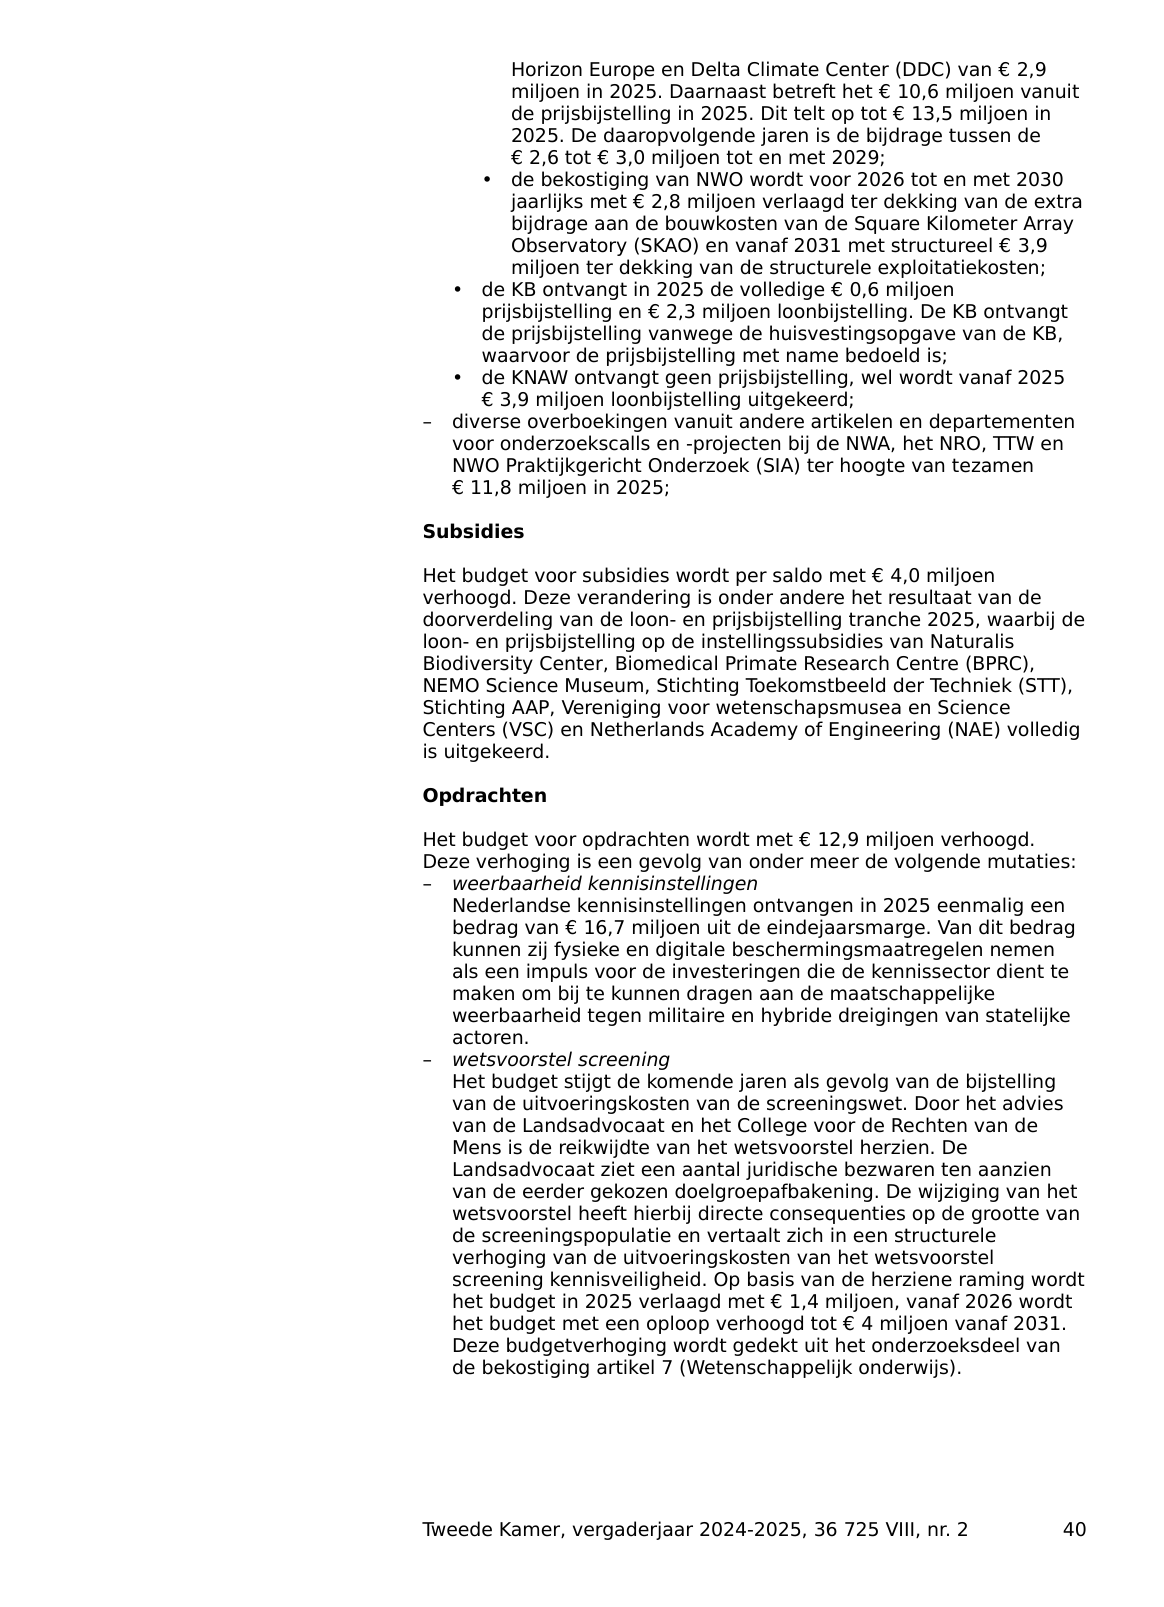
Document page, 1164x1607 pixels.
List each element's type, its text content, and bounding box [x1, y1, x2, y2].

subtitle Subsidies [422, 521, 1087, 543]
text • de KNAW ontvangt geen prijsbijstelling, wel wordt vanaf 2025 € 3,9 miljoen loonbijstelling uitgekeerd; [452, 367, 1087, 411]
text Horizon Europe en Delta Climate Center (DDC) van € 2,9 miljoen in 2025. Daarnaast betreft het € 10,6 miljoen vanuit de prijsbijstelling in 2025. Dit telt op tot € 13,5 miljoen in 2025. De daaropvolgende jaren is de bijdrage tussen de € 2,6 tot € 3,0 miljoen tot en met 2029; [481, 59, 1087, 169]
text Nederlandse kennisinstellingen ontvangen in 2025 eenmalig een bedrag van € 16,7 miljoen uit de eindejaarsmarge. Van dit bedrag kunnen zij fysieke en digitale beschermingsmaatregelen nemen als een impuls voor de investeringen die de kennissector dient te maken om bij te kunnen dragen aan de maatschappelijke weerbaarheid tegen militaire en hybride dreigingen van statelijke actoren. [452, 895, 1087, 1049]
text Het budget voor opdrachten wordt met € 12,9 miljoen verhoogd. Deze verhoging is een gevolg van onder meer de volgende mutaties: [422, 829, 1087, 873]
text – diverse overboekingen vanuit andere artikelen en departementen voor onderzoekscalls en -projecten bij de NWA, het NRO, TTW en NWO Praktijkgericht Onderzoek (SIA) ter hoogte van tezamen € 11,8 miljoen in 2025; [422, 411, 1087, 499]
text – weerbaarheid kennisinstellingen [422, 873, 1087, 895]
text • de KB ontvangt in 2025 de volledige € 0,6 miljoen prijsbijstelling en € 2,3 miljoen loonbijstelling. De KB ontvangt de prijsbijstelling vanwege de huisvestingsopgave van de KB, waarvoor de prijsbijstelling met name bedoeld is; [452, 279, 1087, 367]
text – wetsvoorstel screening [422, 1049, 1087, 1071]
subtitle Opdrachten [422, 785, 1087, 807]
text • de bekostiging van NWO wordt voor 2026 tot en met 2030 jaarlijks met € 2,8 miljoen verlaagd ter dekking van de extra bijdrage aan de bouwkosten van de Square Kilometer Array Observatory (SKAO) en vanaf 2031 met structureel € 3,9 miljoen ter dekking van de structurele exploitatiekosten; [481, 169, 1087, 279]
text Het budget voor subsidies wordt per saldo met € 4,0 miljoen verhoogd. Deze verandering is onder andere het resultaat van de doorverdeling van de loon- en prijsbijstelling tranche 2025, waarbij de loon- en prijsbijstelling op de instellingssubsidies van Naturalis Biodiversity Center, Biomedical Primate Research Centre (BPRC), NEMO Science Museum, Stichting Toekomstbeeld der Techniek (STT), Stichting AAP, Vereniging voor wetenschapsmusea en Science Centers (VSC) en Netherlands Academy of Engineering (NAE) volledig is uitgekeerd. [422, 565, 1087, 763]
text Het budget stijgt de komende jaren als gevolg van de bijstelling van de uitvoeringskosten van de screeningswet. Door het advies van de Landsadvocaat en het College voor de Rechten van de Mens is de reikwijdte van het wetsvoorstel herzien. De Landsadvocaat ziet een aantal juridische bezwaren ten aanzien van de eerder gekozen doelgroepafbakening. De wijziging van het wetsvoorstel heeft hierbij directe consequenties op de grootte van de screeningspopulatie en vertaalt zich in een structurele verhoging van de uitvoeringskosten van het wetsvoorstel screening kennisveiligheid. Op basis van de herziene raming wordt het budget in 2025 verlaagd met € 1,4 miljoen, vanaf 2026 wordt het budget met een oploop verhoogd tot € 4 miljoen vanaf 2031. Deze budgetverhoging wordt gedekt uit het onderzoeksdeel van de bekostiging artikel 7 (Wetenschappelijk onderwijs). [452, 1071, 1087, 1379]
